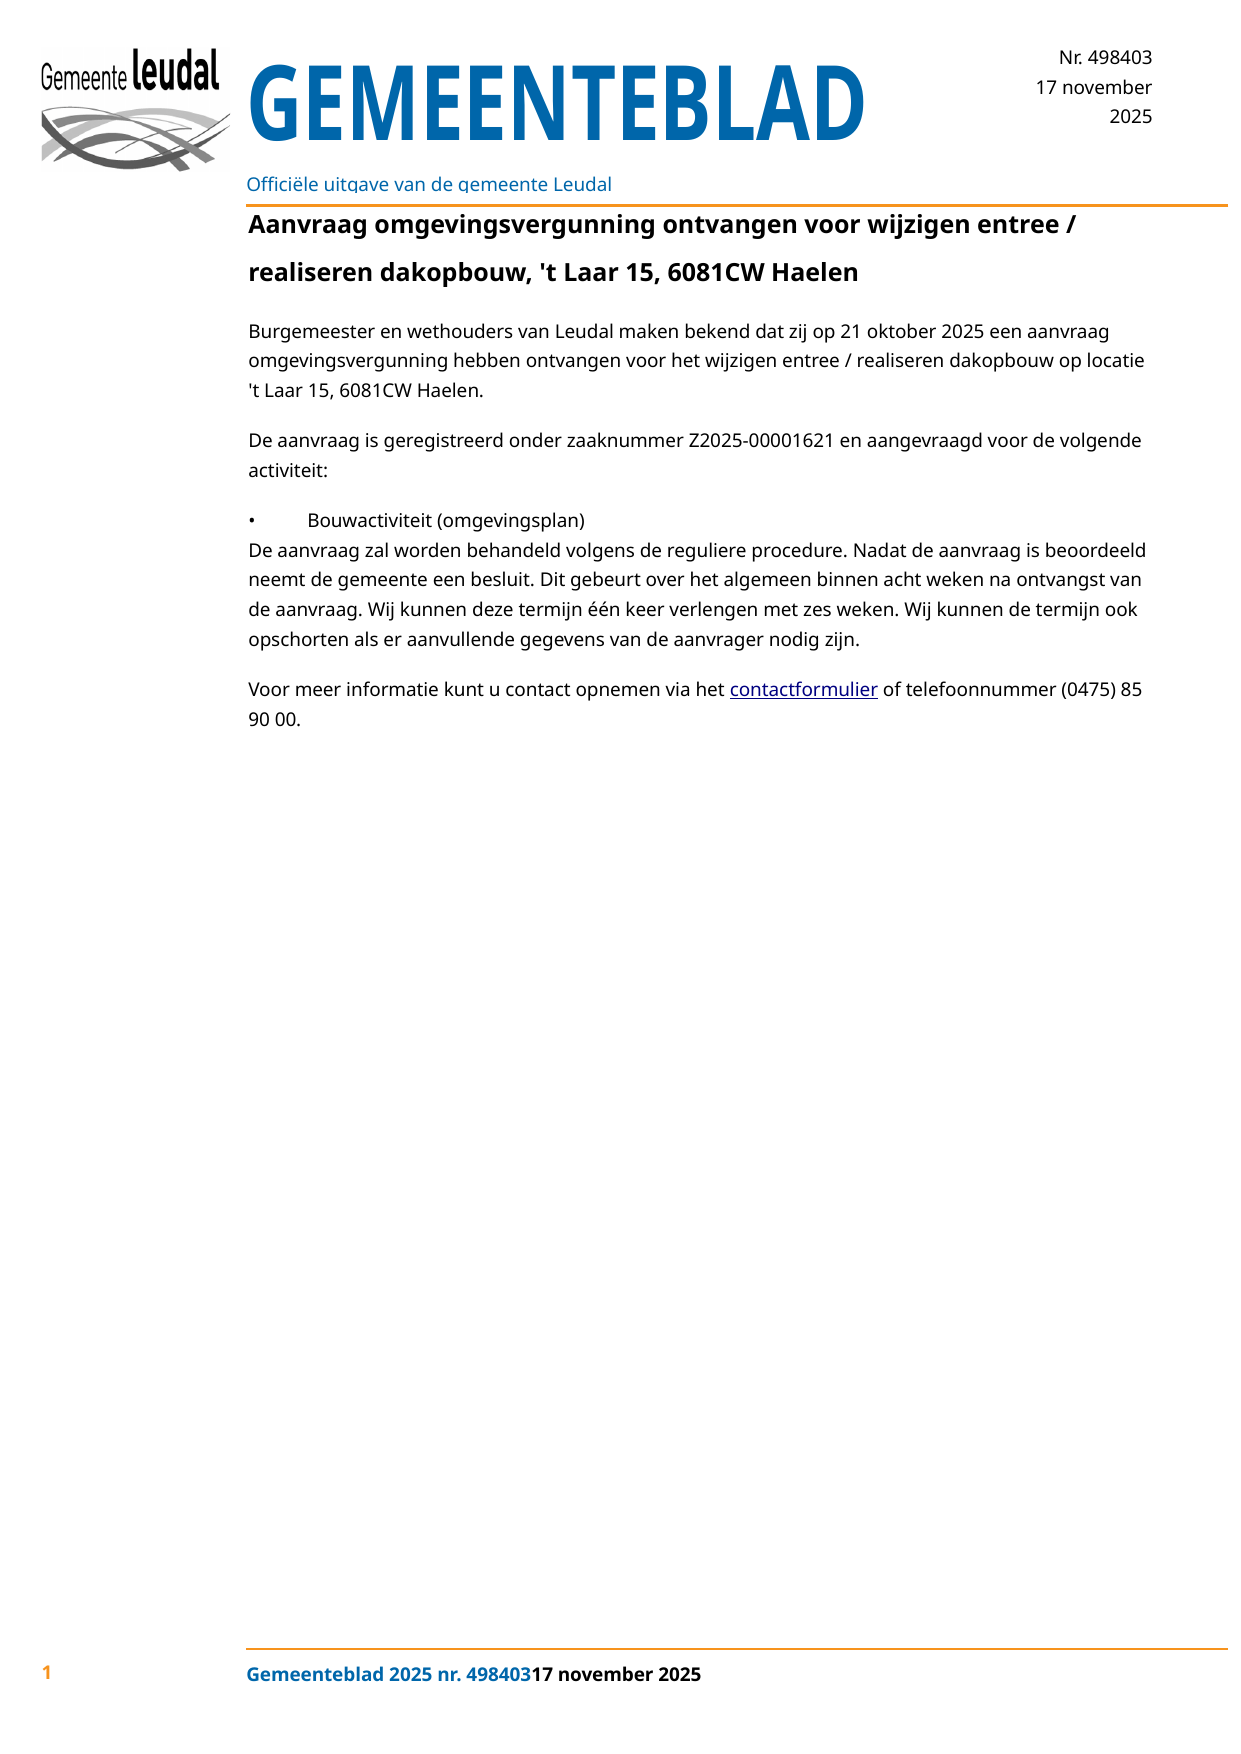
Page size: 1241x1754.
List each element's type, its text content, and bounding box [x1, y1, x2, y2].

text Voor meer informatie kunt u contact opnemen via het contactformulier of telefoonnummer (0475) 85 90 00. [248, 676, 1152, 732]
list Bouwactiviteit (omgevingsplan) [248, 507, 1152, 533]
picture [41, 47, 231, 172]
text Aanvraag omgevingsvergunning ontvangen voor wijzigen entree / realiseren dakopbouw, 't Laar 15, 6081CW Haelen [248, 207, 1152, 288]
text De aanvraag zal worden behandeld volgens de reguliere procedure. Nadat de aanvraag is beoordeeld neemt de gemeente een besluit. Dit gebeurt over het algemeen binnen acht weken na ontvangst van de aanvraag. Wij kunnen deze termijn één keer verlengen met zes weken. Wij kunnen de termijn ook opschorten als er aanvullende gegevens van de aanvrager nodig zijn. [248, 537, 1152, 652]
text De aanvraag is geregistreerd onder zaaknummer Z2025-00001621 en aangevraagd voor de volgende activiteit: [248, 427, 1152, 483]
text Burgemeester en wethouders van Leudal maken bekend dat zij op 21 oktober 2025 een aanvraag omgevingsvergunning hebben ontvangen voor het wijzigen entree / realiseren dakopbouw op locatie 't Laar 15, 6081CW Haelen. [248, 318, 1152, 403]
